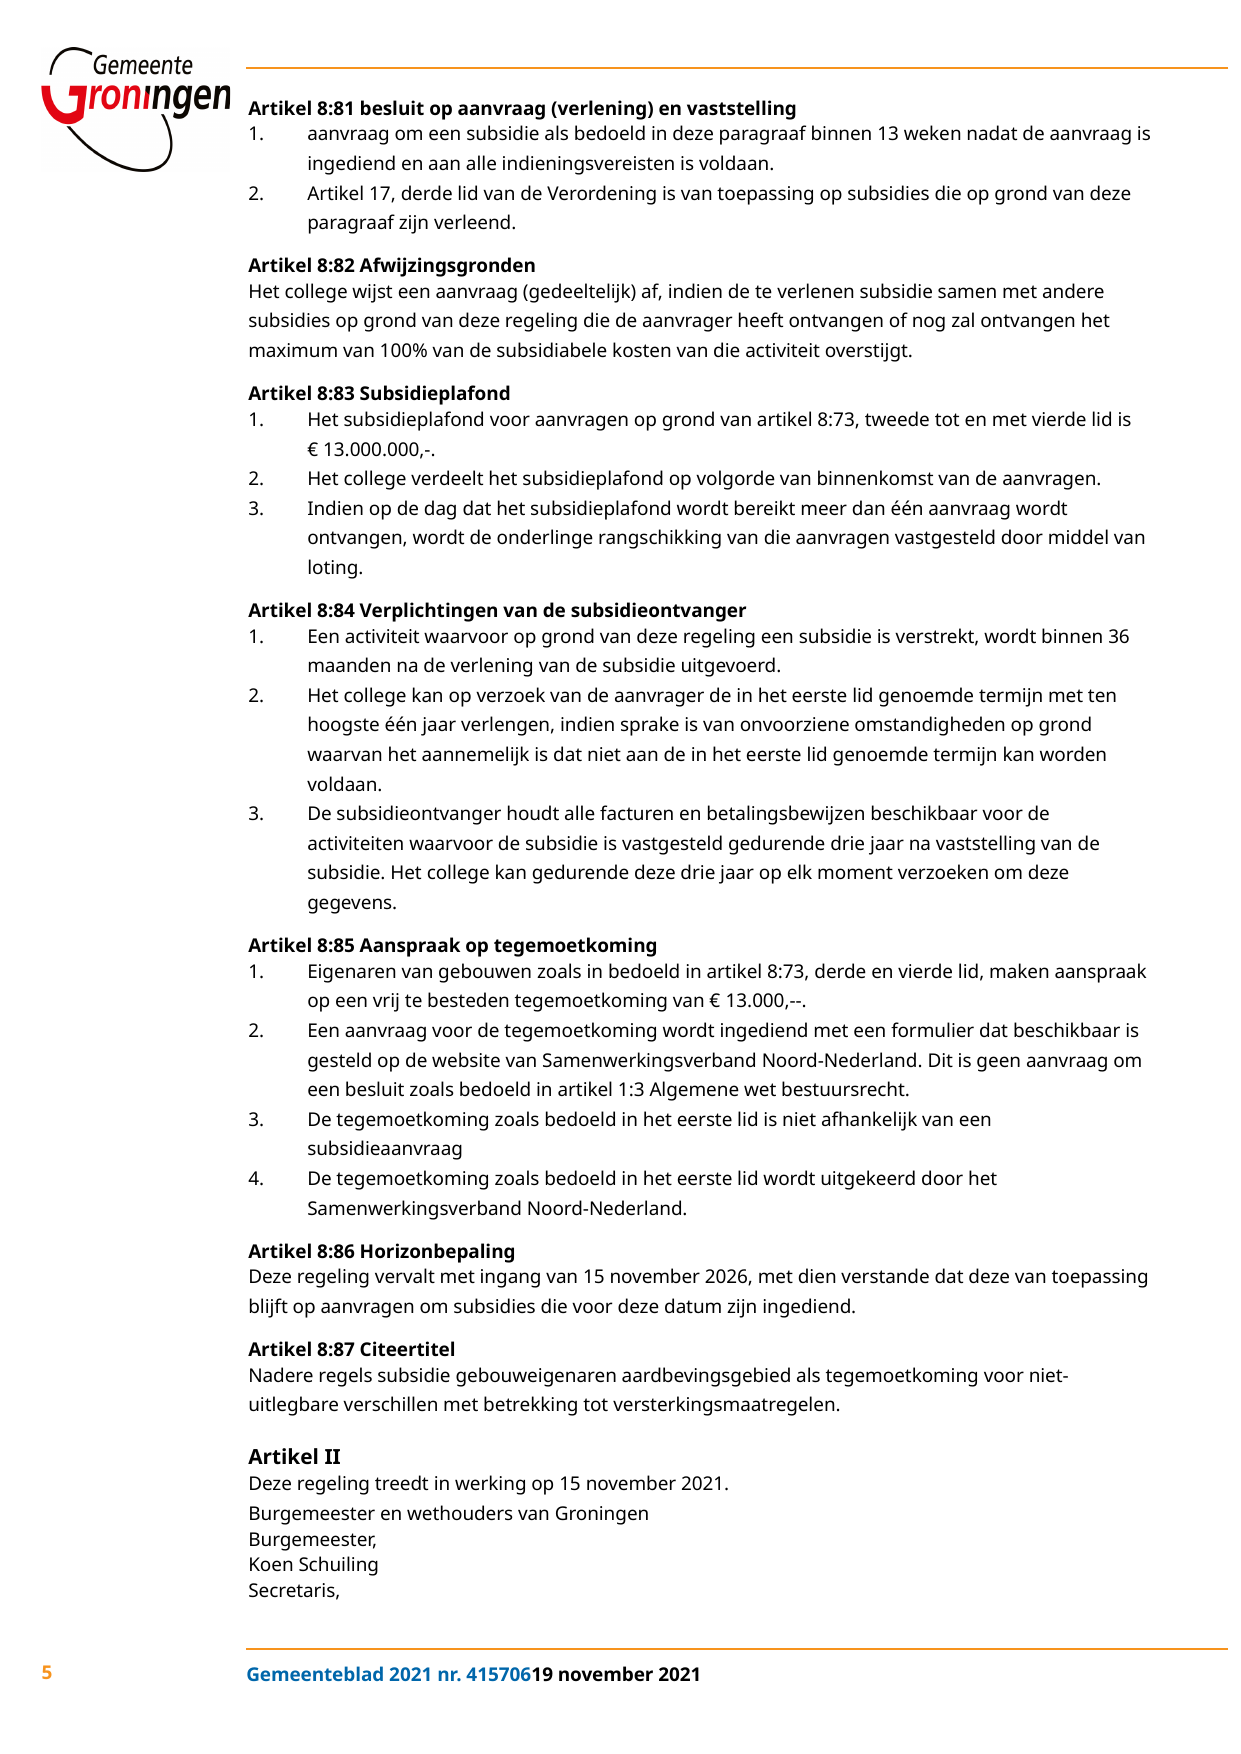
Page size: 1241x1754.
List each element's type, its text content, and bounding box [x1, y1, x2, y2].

picture [41, 47, 231, 172]
list Een activiteit waarvoor op grond van deze regeling een subsidie is verstrekt, wordt binnen 36 maanden na de verlening van de subsidie uitgevoerd. [248, 623, 1152, 678]
list Eigenaren van gebouwen zoals in bedoeld in artikel 8:73, derde en vierde lid, maken aanspraak op een vrij te besteden tegemoetkoming van € 13.000,--. [248, 958, 1152, 1013]
text Secretaris, [248, 1577, 1152, 1603]
list Indien op de dag dat het subsidieplafond wordt bereikt meer dan één aanvraag wordt ontvangen, wordt de onderlinge rangschikking van die aanvragen vastgesteld door middel van loting. [248, 495, 1152, 580]
text Artikel II [248, 1442, 1152, 1470]
text Artikel 8:87 Citeertitel [248, 1336, 1152, 1362]
text Artikel 8:82 Afwijzingsgronden [248, 252, 1152, 278]
text Artikel 8:81 besluit op aanvraag (verlening) en vaststelling [248, 95, 1152, 121]
list aanvraag om een subsidie als bedoeld in deze paragraaf binnen 13 weken nadat de aanvraag is ingediend en aan alle indieningsvereisten is voldaan. [248, 121, 1152, 176]
text Artikel 8:83 Subsidieplafond [248, 380, 1152, 406]
text Het college wijst een aanvraag (gedeeltelijk) af, indien de te verlenen subsidie samen met andere subsidies op grond van deze regeling die de aanvrager heeft ontvangen of nog zal ontvangen het maximum van 100% van de subsidiabele kosten van die activiteit overstijgt. [248, 278, 1152, 363]
text Artikel 8:85 Aanspraak op tegemoetkoming [248, 932, 1152, 958]
text Artikel 8:86 Horizonbepaling [248, 1238, 1152, 1263]
list De tegemoetkoming zoals bedoeld in het eerste lid is niet afhankelijk van een subsidieaanvraag [248, 1106, 1152, 1161]
text Deze regeling treedt in werking op 15 november 2021. [248, 1470, 1152, 1496]
text Koen Schuiling [248, 1551, 1152, 1577]
list De tegemoetkoming zoals bedoeld in het eerste lid wordt uitgekeerd door het Samenwerkingsverband Noord-Nederland. [248, 1165, 1152, 1220]
list Artikel 17, derde lid van de Verordening is van toepassing op subsidies die op grond van deze paragraaf zijn verleend. [248, 180, 1152, 235]
text Nadere regels subsidie gebouweigenaren aardbevingsgebied als tegemoetkoming voor niet-uitlegbare verschillen met betrekking tot versterkingsmaatregelen. [248, 1362, 1152, 1417]
text Deze regeling vervalt met ingang van 15 november 2026, met dien verstande dat deze van toepassing blijft op aanvragen om subsidies die voor deze datum zijn ingediend. [248, 1263, 1152, 1319]
list Een aanvraag voor de tegemoetkoming wordt ingediend met een formulier dat beschikbaar is gesteld op de website van Samenwerkingsverband Noord-Nederland. Dit is geen aanvraag om een besluit zoals bedoeld in artikel 1:3 Algemene wet bestuursrecht. [248, 1017, 1152, 1102]
list De subsidieontvanger houdt alle facturen en betalingsbewijzen beschikbaar voor de activiteiten waarvoor de subsidie is vastgesteld gedurende drie jaar na vaststelling van de subsidie. Het college kan gedurende deze drie jaar op elk moment verzoeken om deze gegevens. [248, 800, 1152, 915]
text Artikel 8:84 Verplichtingen van de subsidieontvanger [248, 597, 1152, 623]
text Burgemeester, [248, 1526, 1152, 1551]
list Het subsidieplafond voor aanvragen op grond van artikel 8:73, tweede tot en met vierde lid is € 13.000.000,-. [248, 406, 1152, 461]
text Burgemeester en wethouders van Groningen [248, 1500, 1152, 1526]
list Het college kan op verzoek van de aanvrager de in het eerste lid genoemde termijn met ten hoogste één jaar verlengen, indien sprake is van onvoorziene omstandigheden op grond waarvan het aannemelijk is dat niet aan de in het eerste lid genoemde termijn kan worden voldaan. [248, 682, 1152, 797]
list Het college verdeelt het subsidieplafond op volgorde van binnenkomst van de aanvragen. [248, 465, 1152, 491]
